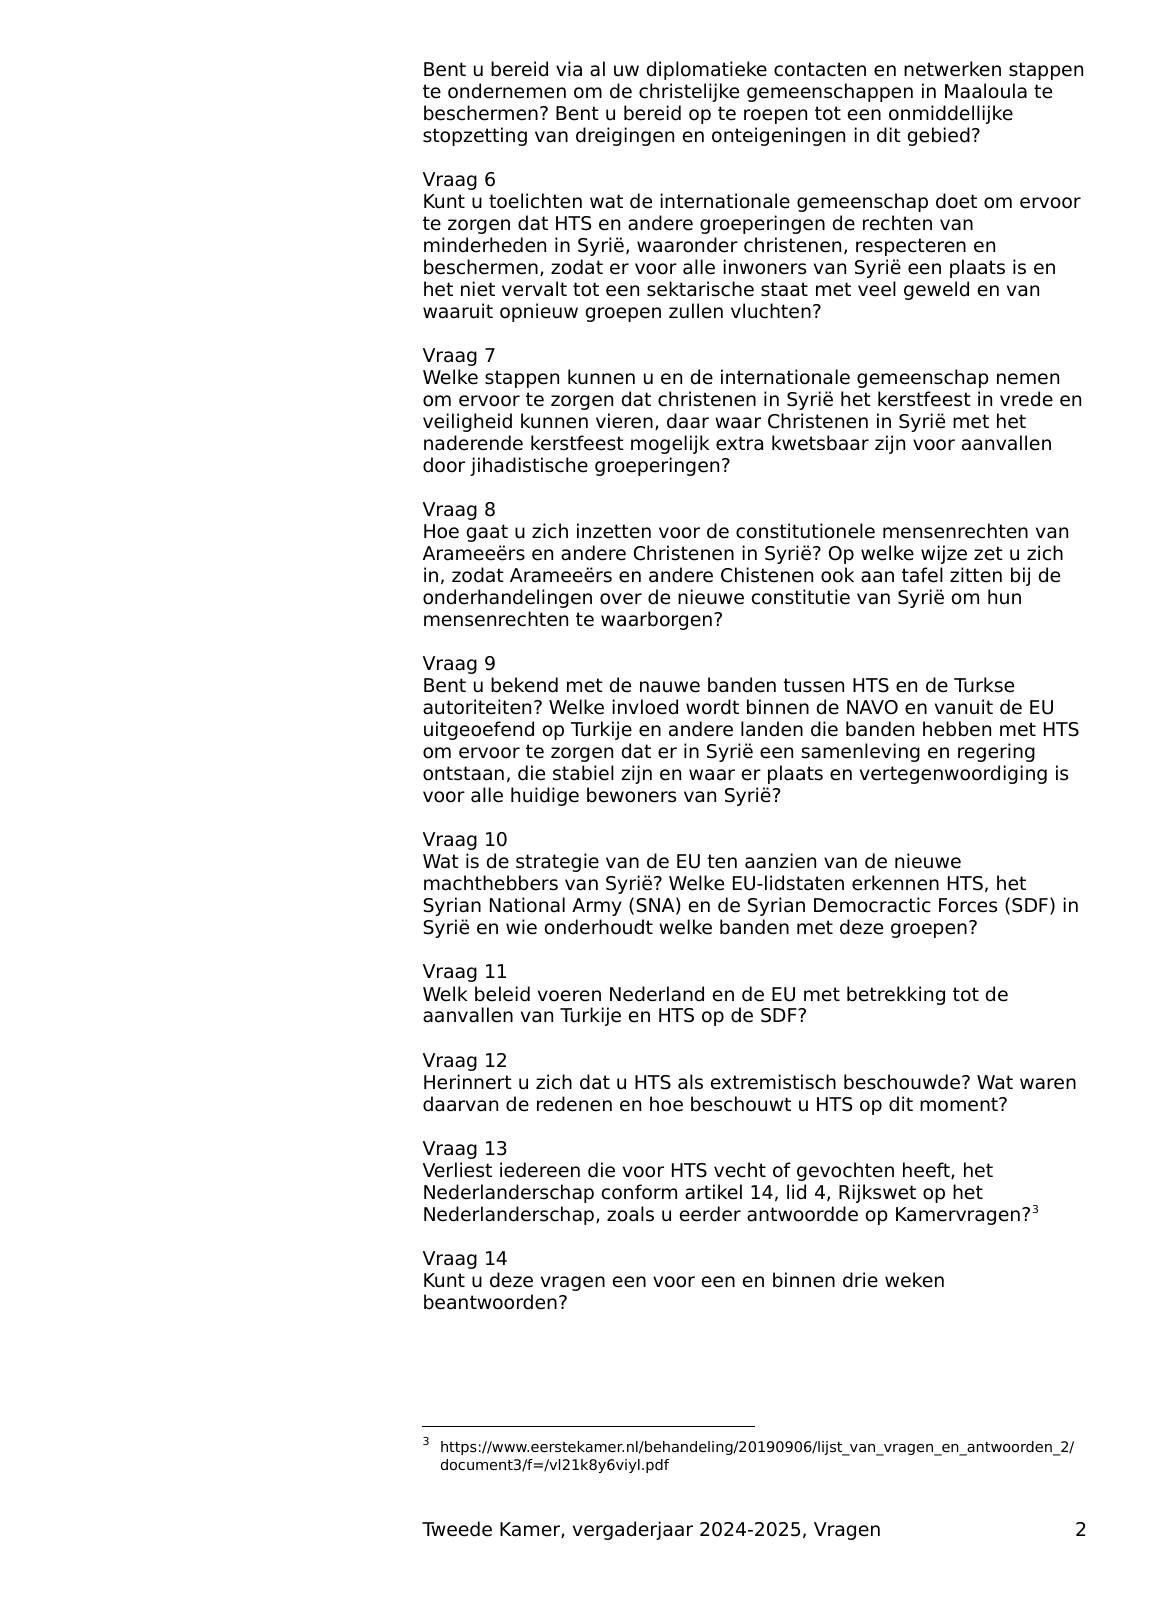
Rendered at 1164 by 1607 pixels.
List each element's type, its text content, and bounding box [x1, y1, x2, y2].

text Welk beleid voeren Nederland en de EU met betrekking tot de aanvallen van Turkije en HTS op de SDF? [422, 983, 1087, 1027]
text Hoe gaat u zich inzetten voor de constitutionele mensenrechten van Arameeërs en andere Christenen in Syrië? Op welke wijze zet u zich in, zodat Arameeërs en andere Chistenen ook aan tafel zitten bij de onderhandelingen over de nieuwe constitutie van Syrië om hun mensenrechten te waarborgen? [422, 521, 1087, 631]
text Kunt u toelichten wat de internationale gemeenschap doet om ervoor te zorgen dat HTS en andere groeperingen de rechten van minderheden in Syrië, waaronder christenen, respecteren en beschermen, zodat er voor alle inwoners van Syrië een plaats is en het niet vervalt tot een sektarische staat met veel geweld en van waaruit opnieuw groepen zullen vluchten? [422, 191, 1087, 323]
text Vraag 6 [422, 169, 1087, 191]
text Wat is de strategie van de EU ten aanzien van de nieuwe machthebbers van Syrië? Welke EU-lidstaten erkennen HTS, het Syrian National Army (SNA) en de Syrian Democractic Forces (SDF) in Syrië en wie onderhoudt welke banden met deze groepen? [422, 851, 1087, 939]
text Vraag 11 [422, 961, 1087, 983]
text Vraag 14 [422, 1248, 1087, 1270]
text Verliest iedereen die voor HTS vecht of gevochten heeft, het Nederlanderschap conform artikel 14, lid 4, Rijkswet op het Nederlanderschap, zoals u eerder antwoordde op Kamervragen? [422, 1160, 1087, 1226]
text Vraag 13 [422, 1138, 1087, 1160]
text Vraag 12 [422, 1049, 1087, 1072]
text Vraag 7 [422, 345, 1087, 367]
text https://www.eerstekamer.nl/behandeling/20190906/lijst_van_vragen_en_antwoorden_2/document3/f=/vl21k8y6viyl.pdf [422, 1435, 1087, 1474]
text Vraag 8 [422, 499, 1087, 521]
text Herinnert u zich dat u HTS als extremistisch beschouwde? Wat waren daarvan de redenen en hoe beschouwt u HTS op dit moment? [422, 1072, 1087, 1116]
text Vraag 10 [422, 829, 1087, 851]
text Vraag 9 [422, 653, 1087, 675]
text Kunt u deze vragen een voor een en binnen drie weken beantwoorden? [422, 1270, 1087, 1314]
text Bent u bereid via al uw diplomatieke contacten en netwerken stappen te ondernemen om de christelijke gemeenschappen in Maaloula te beschermen? Bent u bereid op te roepen tot een onmiddellijke stopzetting van dreigingen en onteigeningen in dit gebied? [422, 59, 1087, 147]
text Bent u bekend met de nauwe banden tussen HTS en de Turkse autoriteiten? Welke invloed wordt binnen de NAVO en vanuit de EU uitgeoefend op Turkije en andere landen die banden hebben met HTS om ervoor te zorgen dat er in Syrië een samenleving en regering ontstaan, die stabiel zijn en waar er plaats en vertegenwoordiging is voor alle huidige bewoners van Syrië? [422, 675, 1087, 807]
text Welke stappen kunnen u en de internationale gemeenschap nemen om ervoor te zorgen dat christenen in Syrië het kerstfeest in vrede en veiligheid kunnen vieren, daar waar Christenen in Syrië met het naderende kerstfeest mogelijk extra kwetsbaar zijn voor aanvallen door jihadistische groeperingen? [422, 367, 1087, 477]
